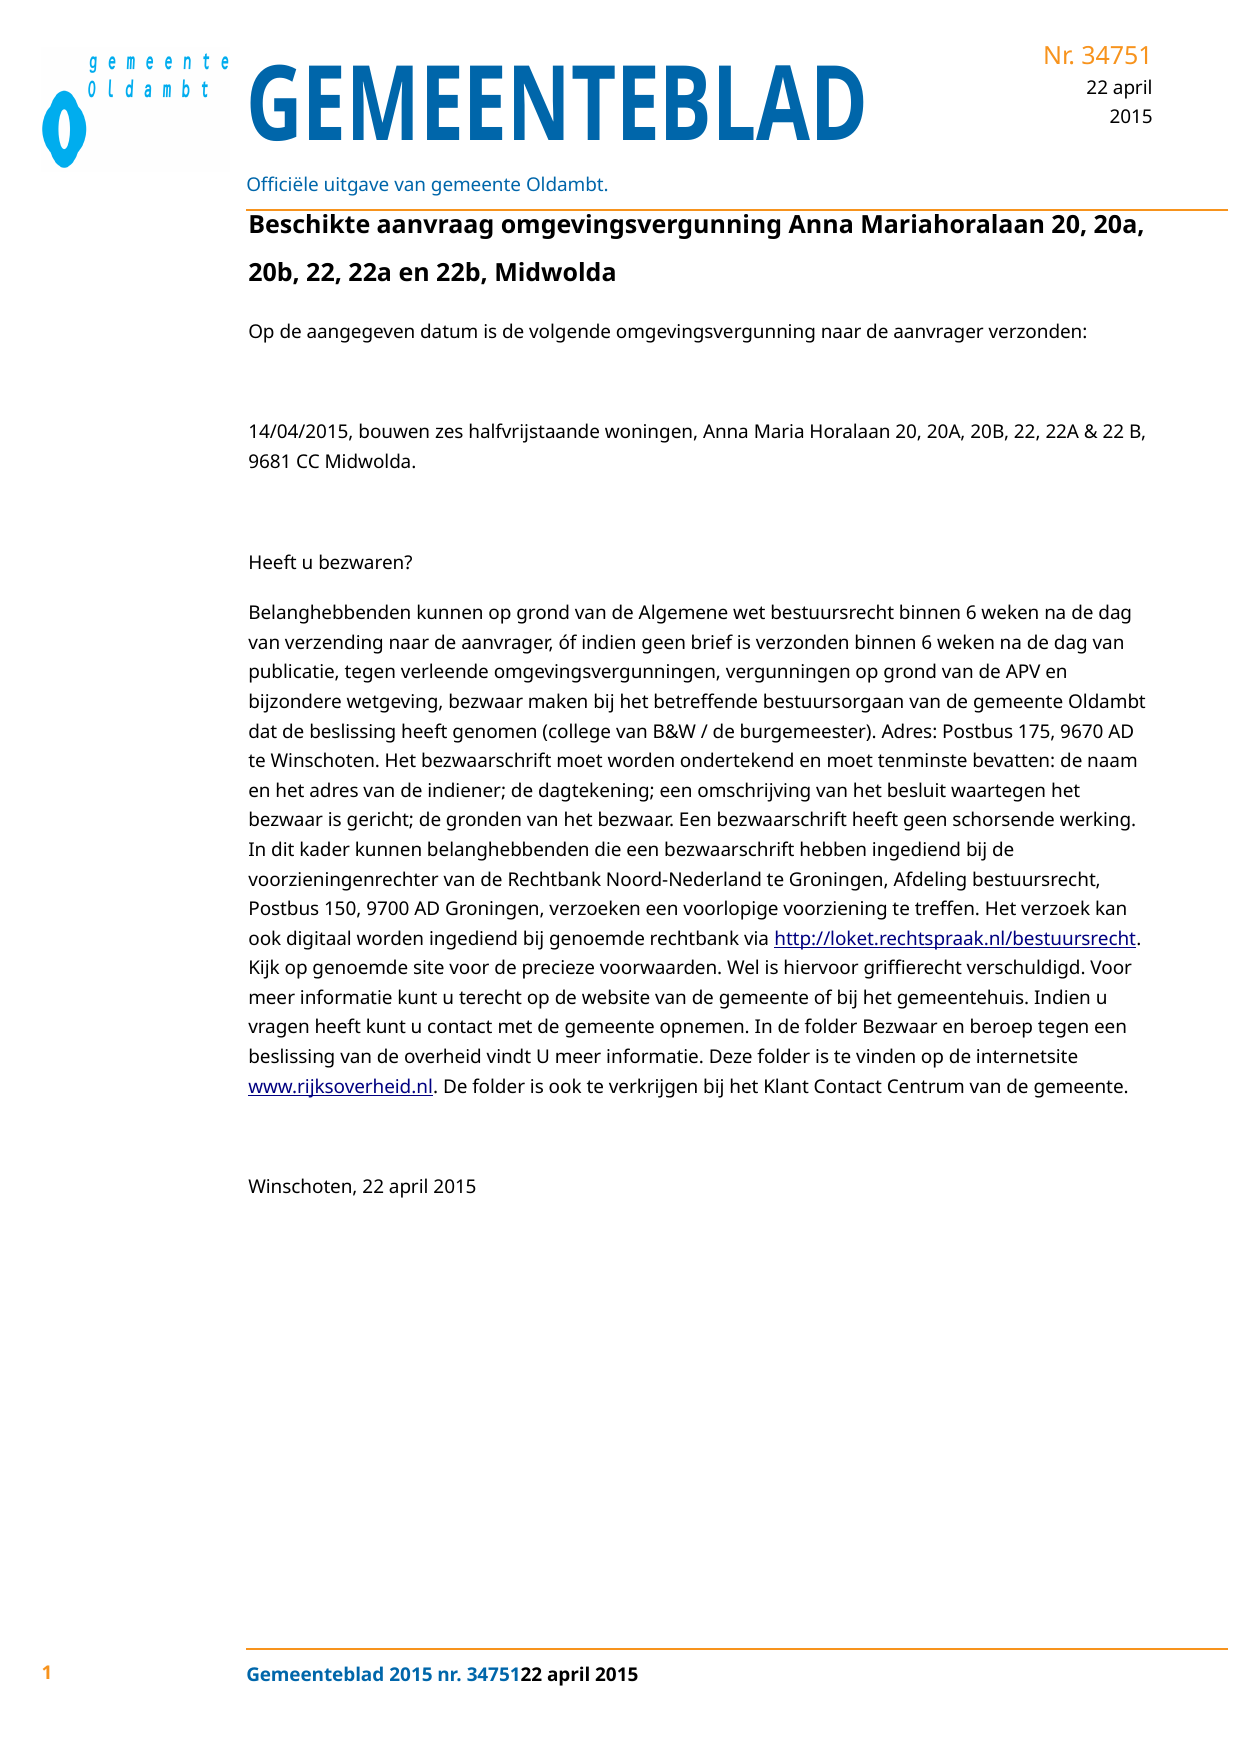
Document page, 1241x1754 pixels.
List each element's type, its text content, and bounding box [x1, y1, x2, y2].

text 14/04/2015, bouwen zes halfvrijstaande woningen, Anna Maria Horalaan 20, 20A, 20B, 22, 22A & 22 B, 9681 CC Midwolda. [248, 419, 1152, 474]
text Heeft u bezwaren? [248, 549, 1152, 575]
text Op de aangegeven datum is de volgende omgevingsvergunning naar de aanvrager verzonden: [248, 318, 1152, 344]
text Winschoten, 22 april 2015 [248, 1174, 1152, 1199]
text Beschikte aanvraag omgevingsvergunning Anna Mariahoralaan 20, 20a, 20b, 22, 22a en 22b, Midwolda [248, 211, 1152, 288]
picture [41, 47, 231, 172]
text Belanghebbenden kunnen op grond van de Algemene wet bestuursrecht binnen 6 weken na de dag van verzending naar de aanvrager, óf indien geen brief is verzonden binnen 6 weken na de dag van publicatie, tegen verleende omgevingsvergunningen, vergunningen op grond van de APV en bijzondere wetgeving, bezwaar maken bij het betreffende bestuursorgaan van de gemeente Oldambt dat de beslissing heeft genomen (college van B&W / de burgemeester). Adres: Postbus 175, 9670 AD te Winschoten. Het bezwaarschrift moet worden ondertekend en moet tenminste bevatten: de naam en het adres van de indiener; de dagtekening; een omschrijving van het besluit waartegen het bezwaar is gericht; de gronden van het bezwaar. Een bezwaarschrift heeft geen schorsende werking. In dit kader kunnen belanghebbenden die een bezwaarschrift hebben ingediend bij de voorzieningenrechter van de Rechtbank Noord-Nederland te Groningen, Afdeling bestuursrecht, Postbus 150, 9700 AD Groningen, verzoeken een voorlopige voorziening te treffen. Het verzoek kan ook digitaal worden ingediend bij genoemde rechtbank via http://loket.rechtspraak.nl/bestuursrecht. Kijk op genoemde site voor de precieze voorwaarden. Wel is hiervoor griffierecht verschuldigd. Voor meer informatie kunt u terecht op de website van de gemeente of bij het gemeentehuis. Indien u vragen heeft kunt u contact met de gemeente opnemen. In de folder Bezwaar en beroep tegen een beslissing van de overheid vindt U meer informatie. Deze folder is te vinden op de internetsite www.rijksoverheid.nl. De folder is ook te verkrijgen bij het Klant Contact Centrum van de gemeente. [248, 599, 1152, 1099]
